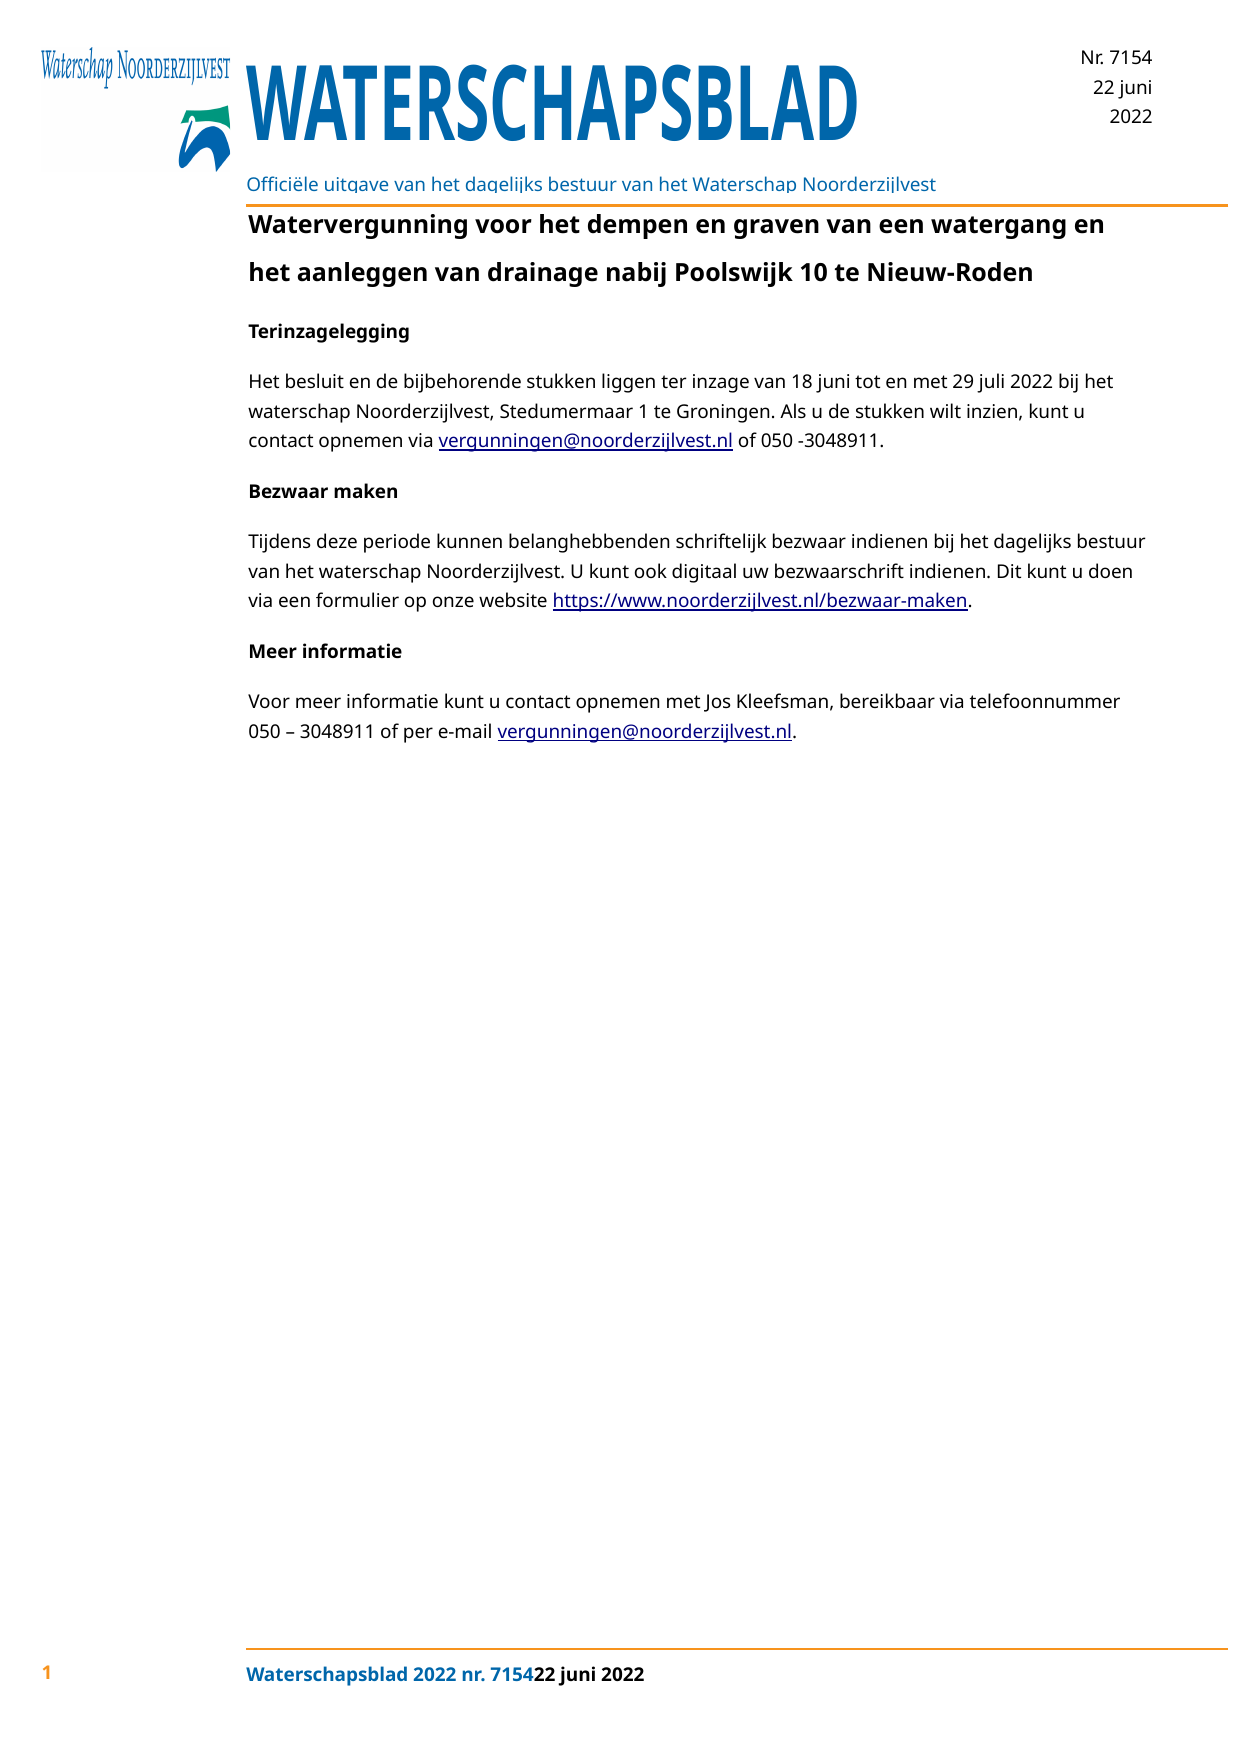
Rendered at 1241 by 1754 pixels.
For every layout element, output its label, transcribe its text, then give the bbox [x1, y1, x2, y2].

text Meer informatie [248, 638, 1152, 664]
text Voor meer informatie kunt u contact opnemen met Jos Kleefsman, bereikbaar via telefoonnummer 050 – 3048911 of per e-mail vergunningen@noorderzijlvest.nl. [248, 688, 1152, 744]
picture [41, 47, 231, 172]
text Bezwaar maken [248, 478, 1152, 504]
text Het besluit en de bijbehorende stukken liggen ter inzage van 18 juni tot en met 29 juli 2022 bij het waterschap Noorderzijlvest, Stedumermaar 1 te Groningen. Als u de stukken wilt inzien, kunt u contact opnemen via vergunningen@noorderzijlvest.nl of 050 -3048911. [248, 368, 1152, 453]
text Watervergunning voor het dempen en graven van een watergang en het aanleggen van drainage nabij Poolswijk 10 te Nieuw-Roden [248, 207, 1152, 288]
text Terinzagelegging [248, 318, 1152, 344]
text Tijdens deze periode kunnen belanghebbenden schriftelijk bezwaar indienen bij het dagelijks bestuur van het waterschap Noorderzijlvest. U kunt ook digitaal uw bezwaarschrift indienen. Dit kunt u doen via een formulier op onze website https://www.noorderzijlvest.nl/bezwaar-maken. [248, 528, 1152, 613]
